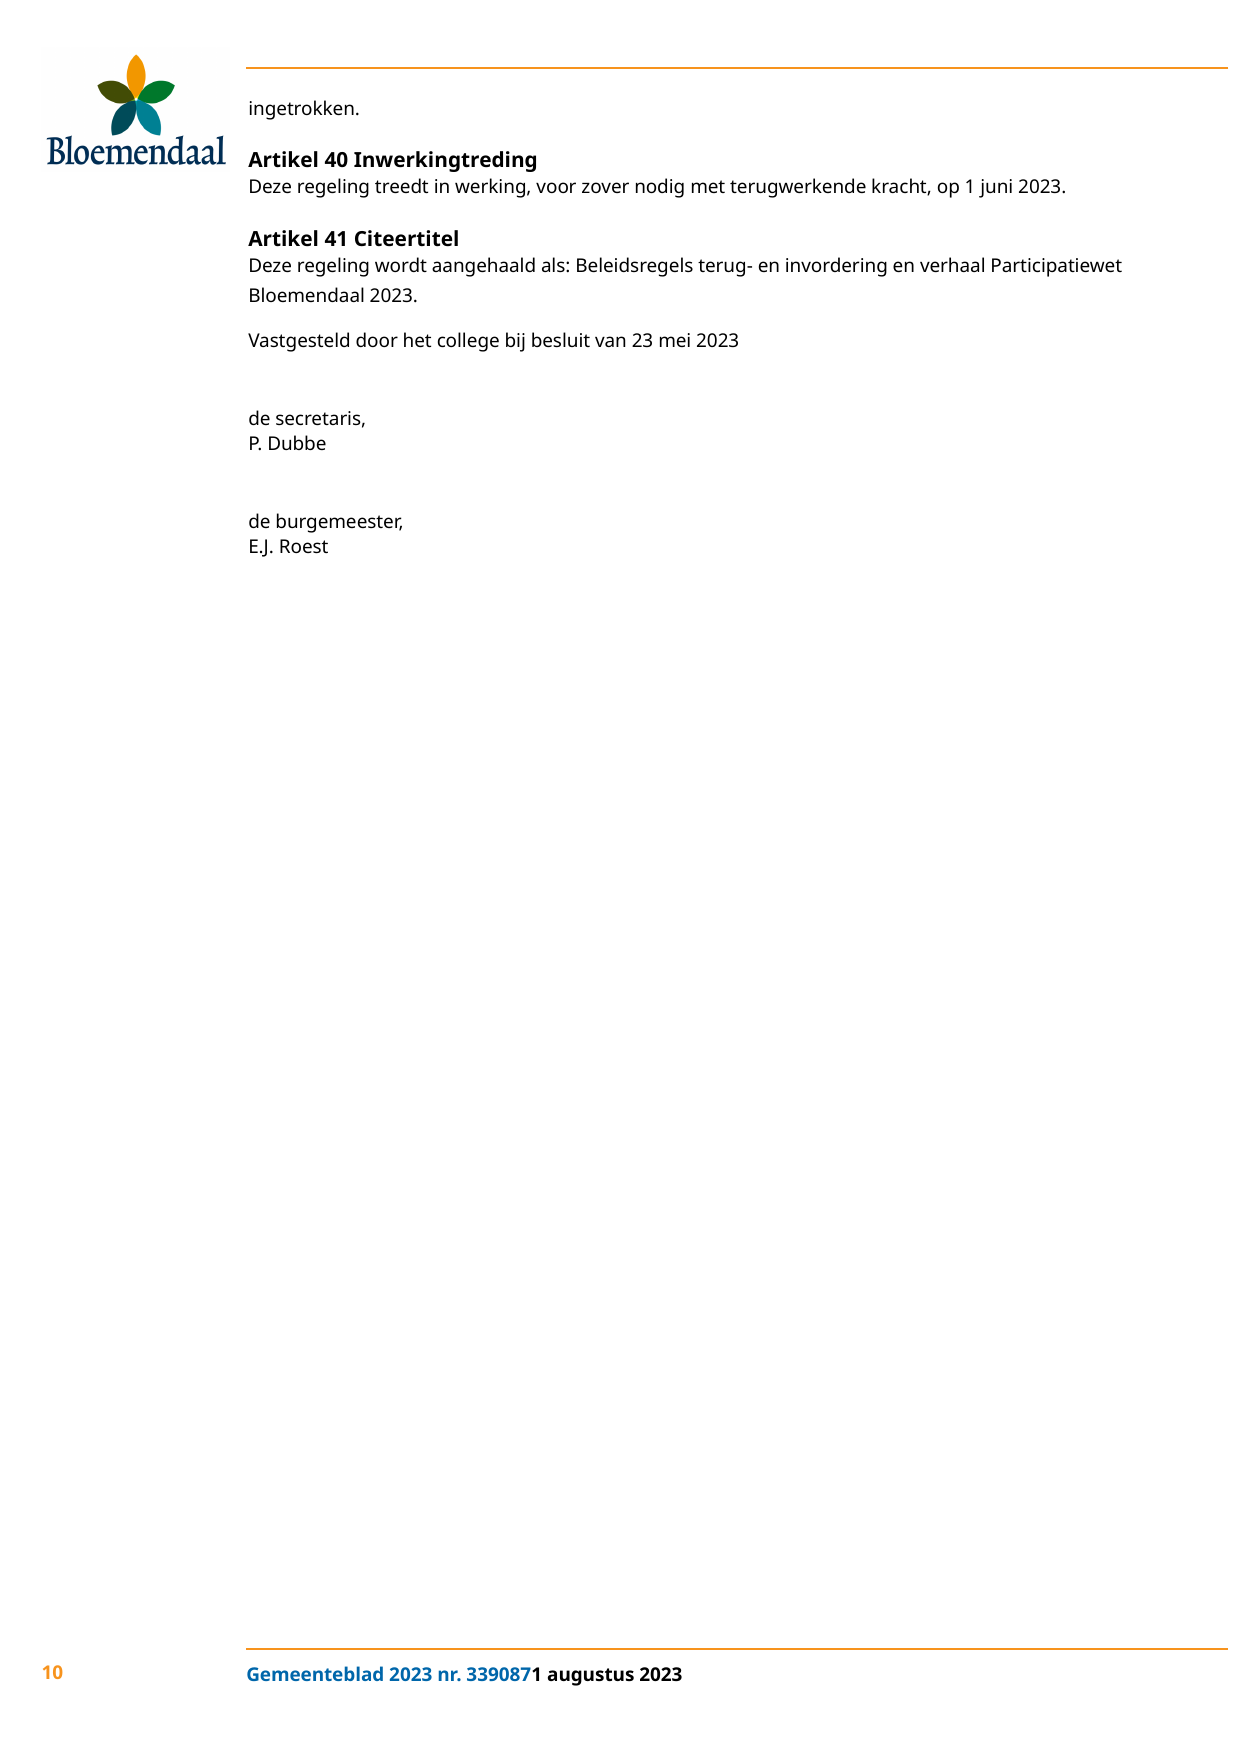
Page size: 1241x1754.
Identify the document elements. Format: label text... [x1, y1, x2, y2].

text Vastgesteld door het college bij besluit van 23 mei 2023 [248, 328, 1152, 353]
text Artikel 41 Citeertitel [248, 224, 1152, 252]
text Artikel 40 Inwerkingtreding [248, 145, 1152, 174]
text E.J. Roest [248, 533, 1152, 559]
text Deze regeling wordt aangehaald als: Beleidsregels terug- en invordering en verhaal Participatiewet Bloemendaal 2023. [248, 252, 1152, 308]
text de burgemeester, [248, 508, 1152, 533]
text Deze regeling treedt in werking, voor zover nodig met terugwerkende kracht, op 1 juni 2023. [248, 174, 1152, 199]
text de secretaris, [248, 405, 1152, 431]
text P. Dubbe [248, 431, 1152, 456]
picture [41, 47, 231, 172]
text ingetrokken. [248, 95, 1152, 121]
